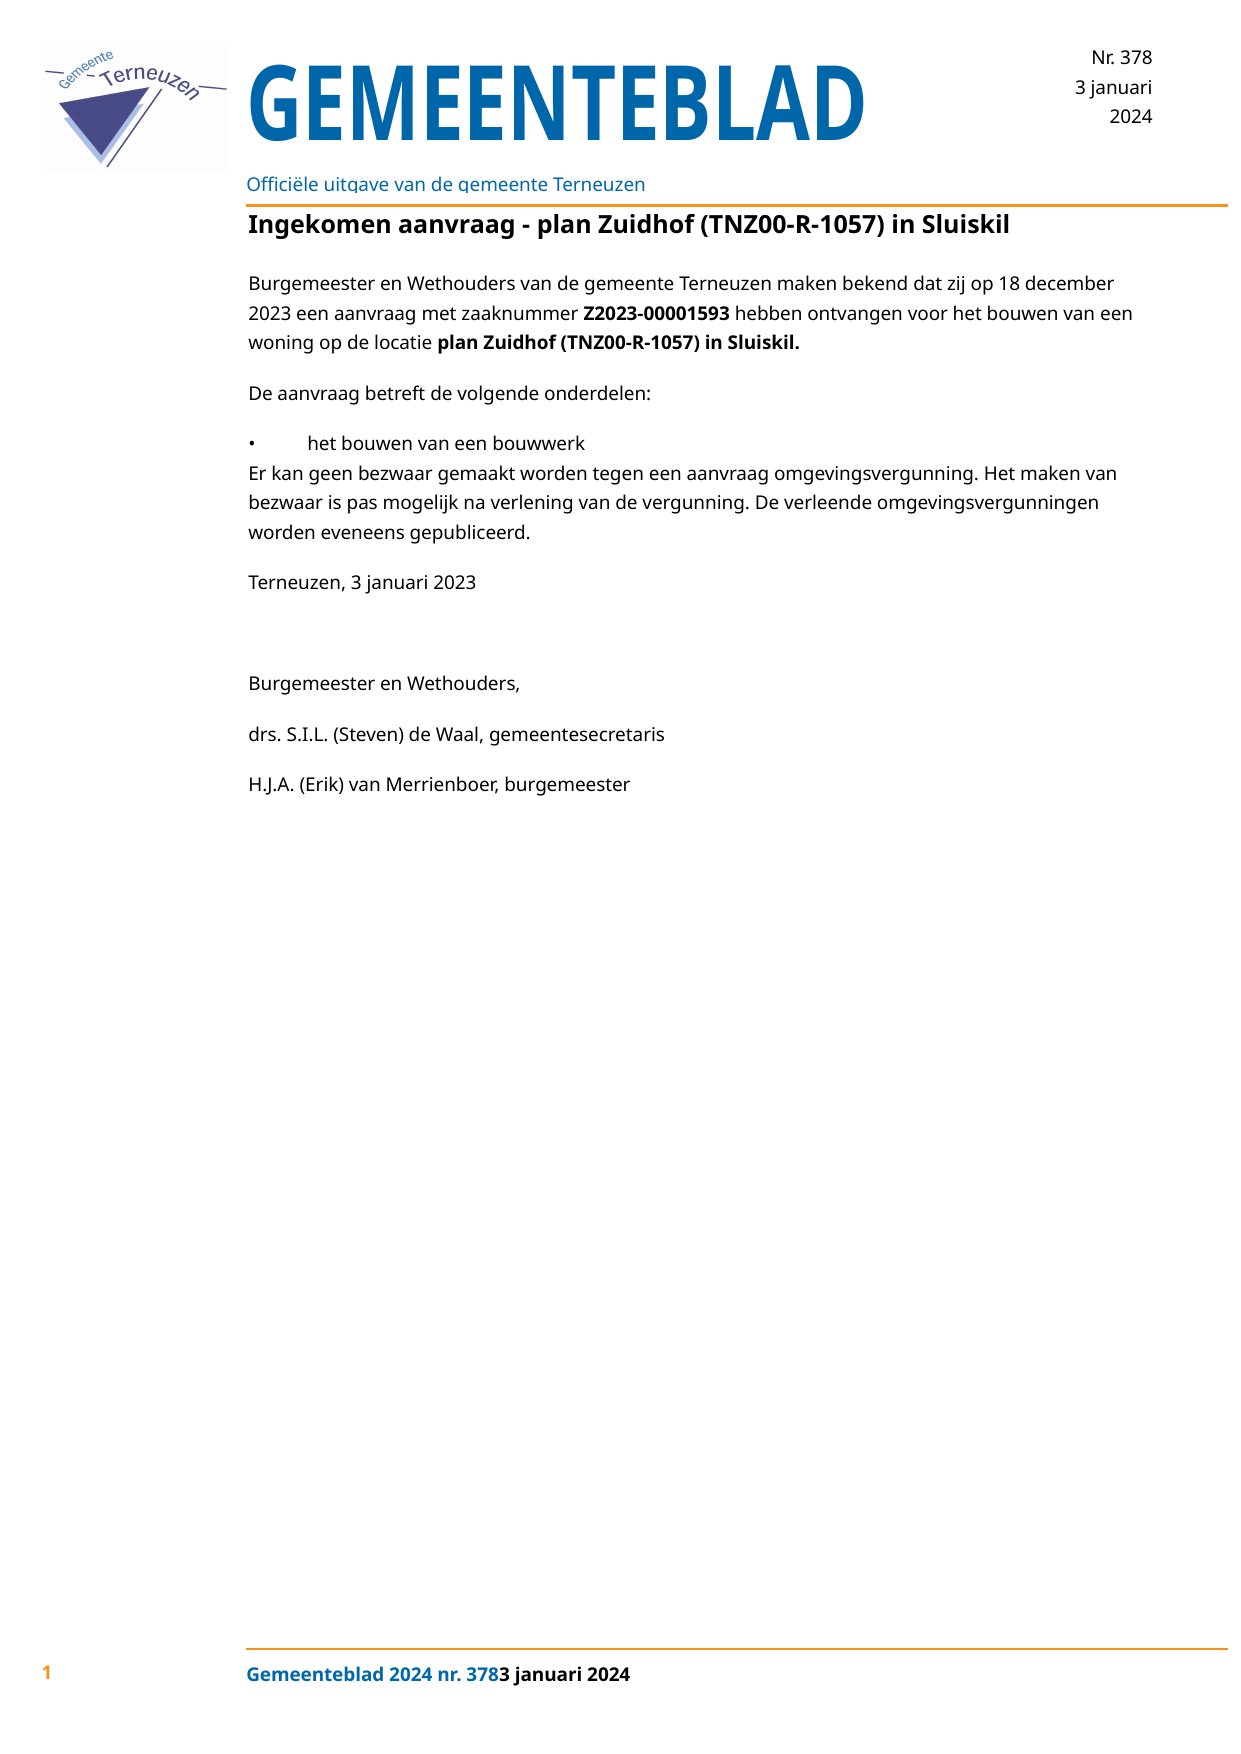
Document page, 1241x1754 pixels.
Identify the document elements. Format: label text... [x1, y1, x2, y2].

text H.J.A. (Erik) van Merrienboer, burgemeester [248, 771, 1152, 797]
text Ingekomen aanvraag - plan Zuidhof (TNZ00-R-1057) in Sluiskil [248, 207, 1152, 241]
text Burgemeester en Wethouders, [248, 670, 1152, 696]
text Er kan geen bezwaar gemaakt worden tegen een aanvraag omgevingsvergunning. Het maken van bezwaar is pas mogelijk na verlening van de vergunning. De verleende omgevingsvergunningen worden eveneens gepubliceerd. [248, 460, 1152, 545]
text drs. S.I.L. (Steven) de Waal, gemeentesecretaris [248, 721, 1152, 746]
list het bouwen van een bouwwerk [248, 430, 1152, 456]
text De aanvraag betreft de volgende onderdelen: [248, 380, 1152, 406]
text Burgemeester en Wethouders van de gemeente Terneuzen maken bekend dat zij op 18 december 2023 een aanvraag met zaaknummer Z2023-00001593 hebben ontvangen voor het bouwen van een woning op de locatie plan Zuidhof (TNZ00-R-1057) in Sluiskil. [248, 270, 1152, 355]
text Terneuzen, 3 januari 2023 [248, 569, 1152, 595]
picture [41, 47, 231, 172]
